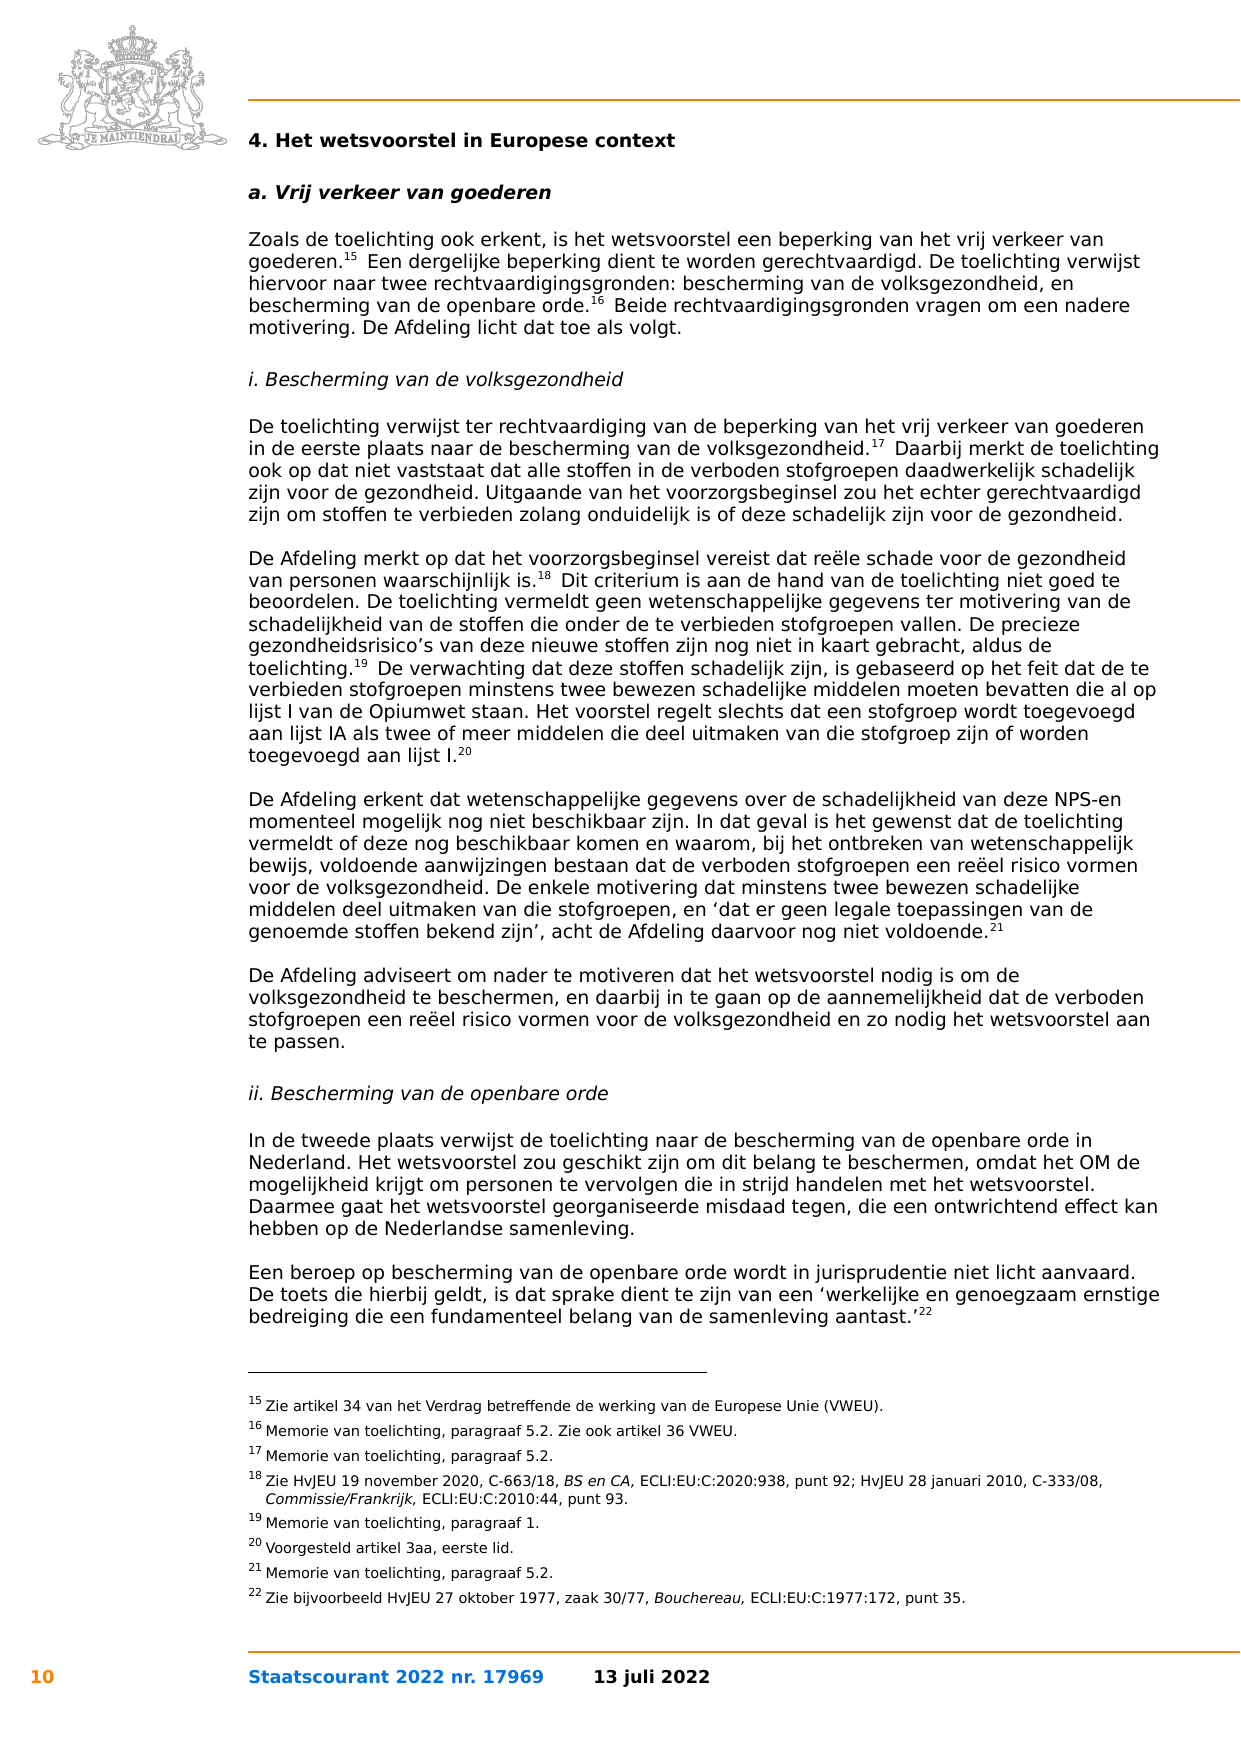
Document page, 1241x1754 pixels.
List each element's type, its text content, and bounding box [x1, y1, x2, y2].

subtitle i. Bescherming van de volksgezondheid [248, 369, 1163, 391]
text Memorie van toelichting, paragraaf 5.2. [248, 1561, 1163, 1583]
text Zie artikel 34 van het Verdrag betreffende de werking van de Europese Unie (VWEU). [248, 1394, 1163, 1416]
picture [38, 25, 227, 150]
text Een beroep op bescherming van de openbare orde wordt in jurisprudentie niet licht aanvaard. De toets die hierbij geldt, is dat sprake dient te zijn van een ‘werkelijke en genoegzaam ernstige bedreiging die een fundamenteel belang van de samenleving aantast.’ [248, 1262, 1163, 1327]
text De Afdeling erkent dat wetenschappelijke gegevens over de schadelijkheid van deze NPS-en momenteel mogelijk nog niet beschikbaar zijn. In dat geval is het gewenst dat de toelichting vermeldt of deze nog beschikbaar komen en waarom, bij het ontbreken van wetenschappelijk bewijs, voldoende aanwijzingen bestaan dat de verboden stofgroepen een reëel risico vormen voor de volksgezondheid. De enkele motivering dat minstens twee bewezen schadelijke middelen deel uitmaken van die stofgroepen, en ‘dat er geen legale toepassingen van de genoemde stoffen bekend zijn’, acht de Afdeling daarvoor nog niet voldoende. [248, 789, 1163, 943]
text Zie bijvoorbeeld HvJEU 27 oktober 1977, zaak 30/77, Bouchereau, ECLI:EU:C:1977:172, punt 35. [248, 1586, 1163, 1608]
text Memorie van toelichting, paragraaf 5.2. Zie ook artikel 36 VWEU. [248, 1419, 1163, 1441]
text Zie HvJEU 19 november 2020, C-663/18, BS en CA, ECLI:EU:C:2020:938, punt 92; HvJEU 28 januari 2010, C-333/08, Commissie/Frankrijk, ECLI:EU:C:2010:44, punt 93. [248, 1469, 1163, 1508]
text Zoals de toelichting ook erkent, is het wetsvoorstel een beperking van het vrij verkeer van goederen. Een dergelijke beperking dient te worden gerechtvaardigd. De toelichting verwijst hiervoor naar twee rechtvaardigingsgronden: bescherming van de volksgezondheid, en bescherming van de openbare orde. Beide rechtvaardigingsgronden vragen om een nadere motivering. De Afdeling licht dat toe als volgt. [248, 229, 1163, 339]
text Memorie van toelichting, paragraaf 5.2. [248, 1444, 1163, 1466]
text De Afdeling adviseert om nader te motiveren dat het wetsvoorstel nodig is om de volksgezondheid te beschermen, en daarbij in te gaan op de aannemelijkheid dat de verboden stofgroepen een reëel risico vormen voor de volksgezondheid en zo nodig het wetsvoorstel aan te passen. [248, 965, 1163, 1053]
text In de tweede plaats verwijst de toelichting naar de bescherming van de openbare orde in Nederland. Het wetsvoorstel zou geschikt zijn om dit belang te beschermen, omdat het OM de mogelijkheid krijgt om personen te vervolgen die in strijd handelen met het wetsvoorstel. Daarmee gaat het wetsvoorstel georganiseerde misdaad tegen, die een ontwrichtend effect kan hebben op de Nederlandse samenleving. [248, 1130, 1163, 1240]
text Voorgesteld artikel 3aa, eerste lid. [248, 1536, 1163, 1558]
subtitle ii. Bescherming van de openbare orde [248, 1083, 1163, 1105]
text De Afdeling merkt op dat het voorzorgsbeginsel vereist dat reële schade voor de gezondheid van personen waarschijnlijk is. Dit criterium is aan de hand van de toelichting niet goed te beoordelen. De toelichting vermeldt geen wetenschappelijke gegevens ter motivering van de schadelijkheid van de stoffen die onder de te verbieden stofgroepen vallen. De precieze gezondheidsrisico’s van deze nieuwe stoffen zijn nog niet in kaart gebracht, aldus de toelichting. De verwachting dat deze stoffen schadelijk zijn, is gebaseerd op het feit dat de te verbieden stofgroepen minstens twee bewezen schadelijke middelen moeten bevatten die al op lijst I van de Opiumwet staan. Het voorstel regelt slechts dat een stofgroep wordt toegevoegd aan lijst IA als twee of meer middelen die deel uitmaken van die stofgroep zijn of worden toegevoegd aan lijst I. [248, 547, 1163, 767]
subtitle 4. Het wetsvoorstel in Europese context [248, 130, 1163, 152]
text Memorie van toelichting, paragraaf 1. [248, 1511, 1163, 1533]
text De toelichting verwijst ter rechtvaardiging van de beperking van het vrij verkeer van goederen in de eerste plaats naar de bescherming van de volksgezondheid. Daarbij merkt de toelichting ook op dat niet vaststaat dat alle stoffen in de verboden stofgroepen daadwerkelijk schadelijk zijn voor de gezondheid. Uitgaande van het voorzorgsbeginsel zou het echter gerechtvaardigd zijn om stoffen te verbieden zolang onduidelijk is of deze schadelijk zijn voor de gezondheid. [248, 416, 1163, 526]
subtitle a. Vrij verkeer van goederen [248, 182, 1163, 204]
